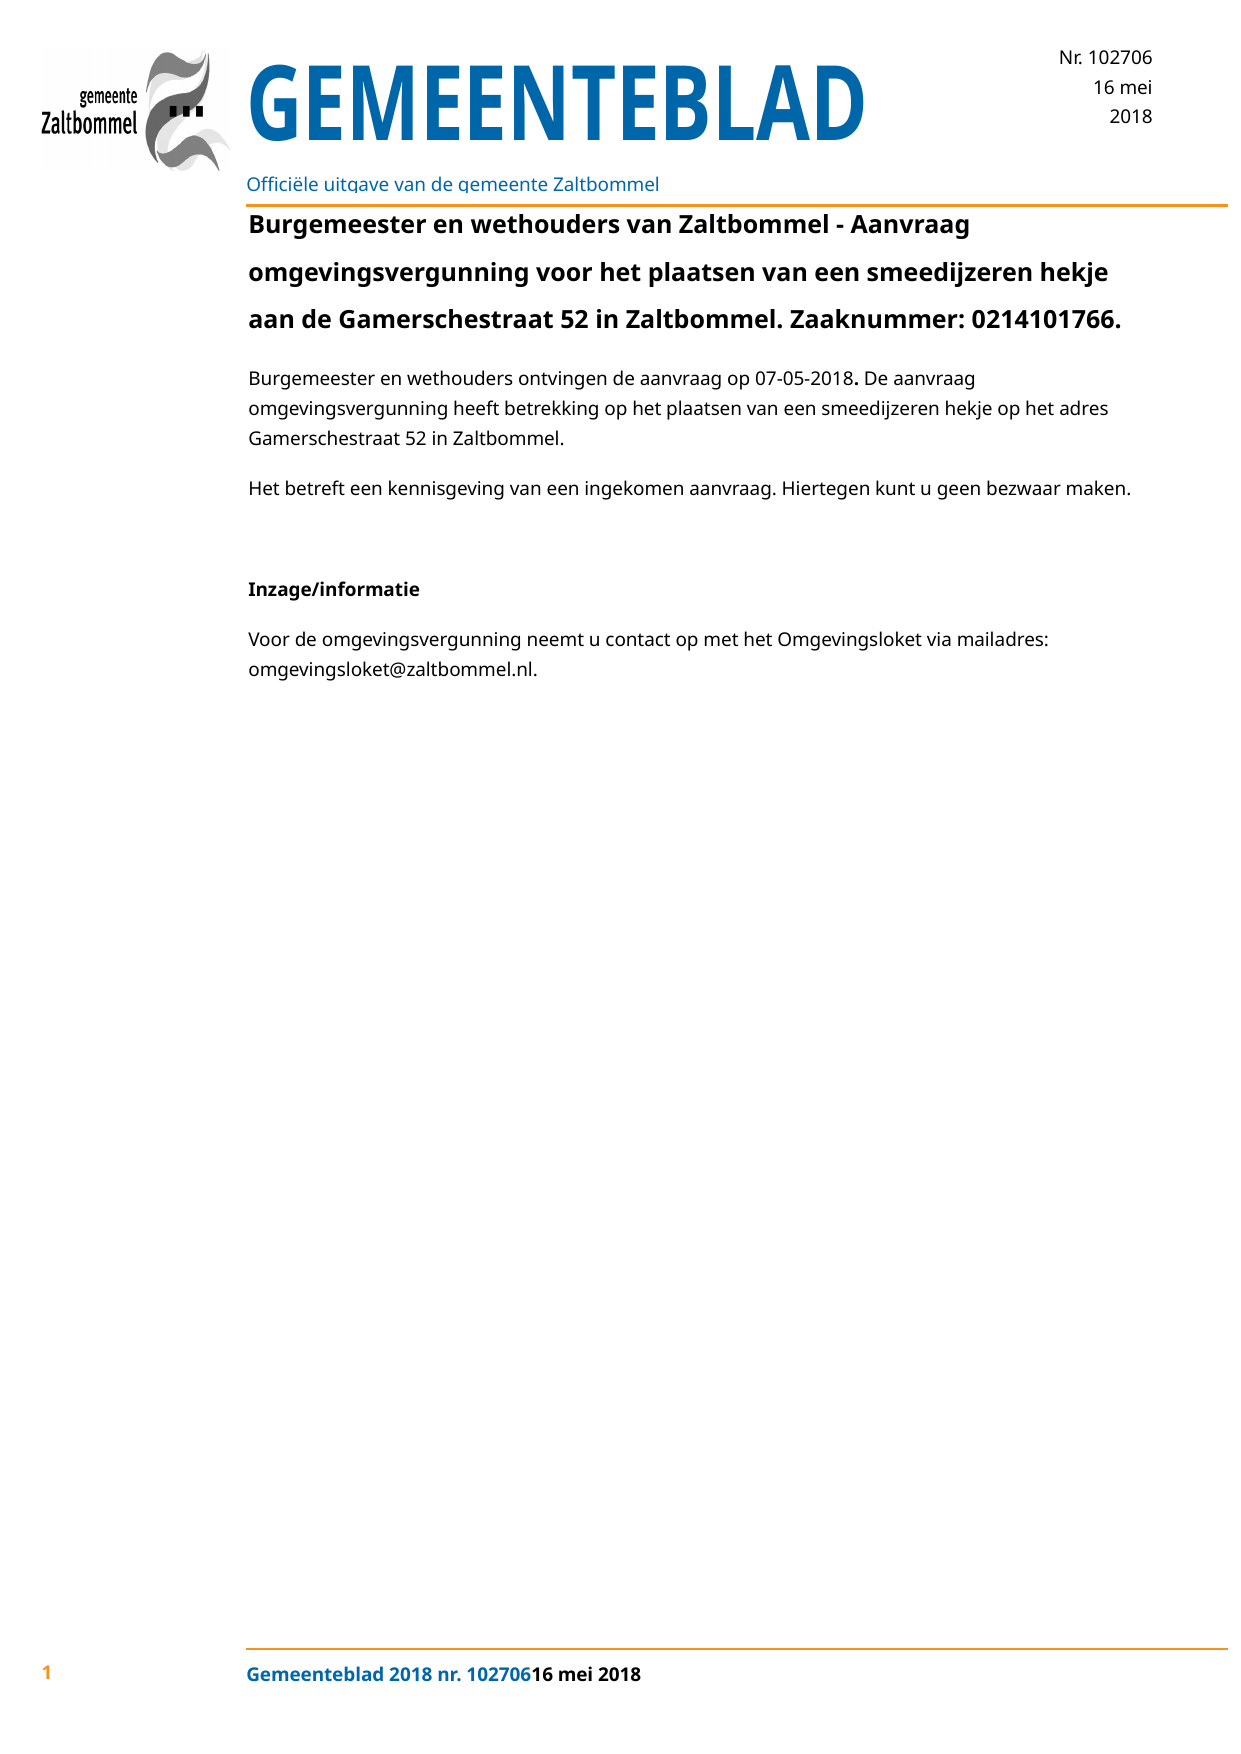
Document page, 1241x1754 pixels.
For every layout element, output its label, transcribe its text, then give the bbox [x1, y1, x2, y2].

text Burgemeester en wethouders ontvingen de aanvraag op 07-05-2018. De aanvraag omgevingsvergunning heeft betrekking op het plaatsen van een smeedijzeren hekje op het adres Gamerschestraat 52 in Zaltbommel. [248, 366, 1152, 450]
text Burgemeester en wethouders van Zaltbommel - Aanvraag omgevingsvergunning voor het plaatsen van een smeedijzeren hekje aan de Gamerschestraat 52 in Zaltbommel. Zaaknummer: 0214101766. [248, 207, 1152, 336]
picture [41, 47, 231, 172]
text Het betreft een kennisgeving van een ingekomen aanvraag. Hiertegen kunt u geen bezwaar maken. [248, 475, 1152, 501]
text Voor de omgevingsvergunning neemt u contact op met het Omgevingsloket via mailadres: omgevingsloket@zaltbommel.nl. [248, 626, 1152, 682]
text Inzage/informatie [248, 576, 1152, 602]
